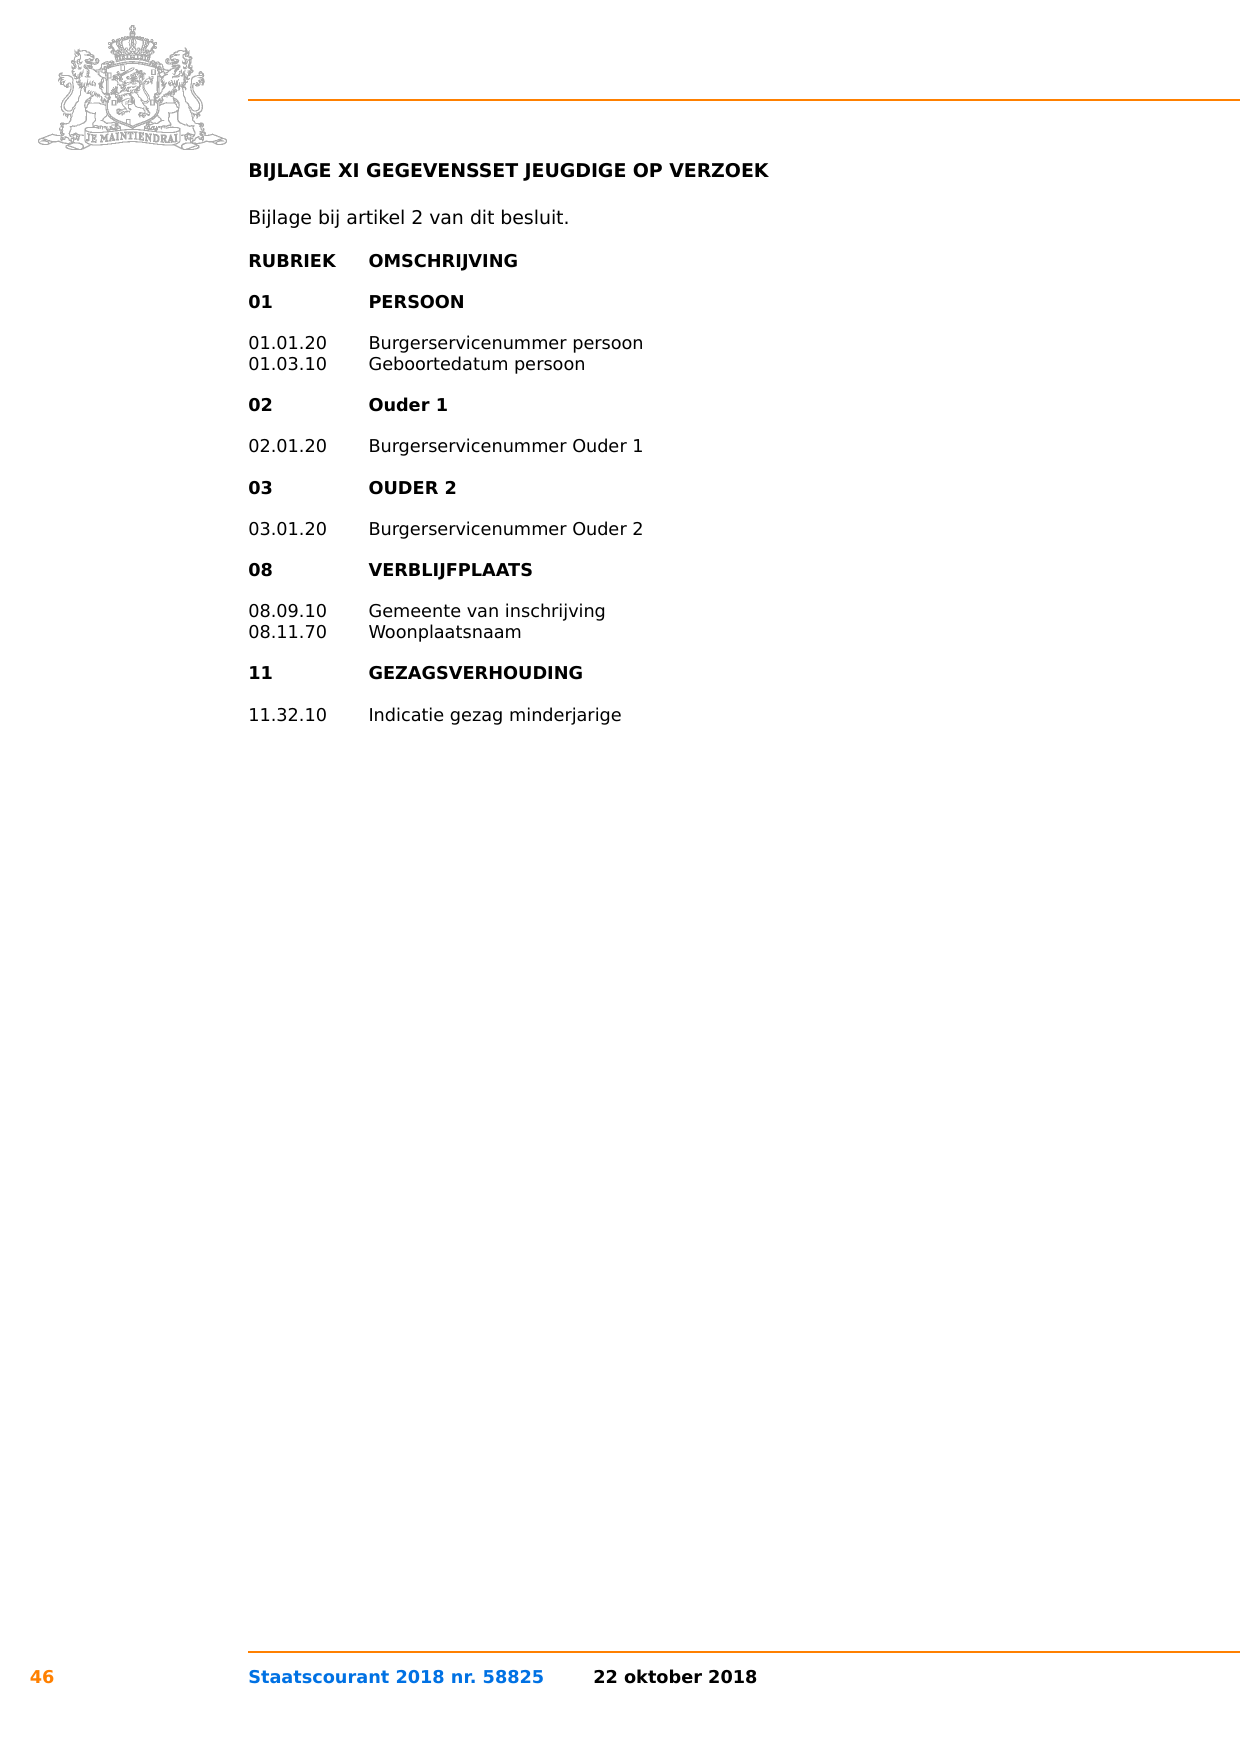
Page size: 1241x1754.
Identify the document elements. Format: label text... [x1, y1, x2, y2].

table_cell [363, 684, 1163, 704]
table_cell [363, 313, 1163, 333]
table_cell 08 [248, 560, 362, 581]
table_cell Woonplaatsnaam [363, 622, 1163, 643]
table_cell 01.01.20 [248, 333, 362, 354]
table_header OMSCHRIJVING [363, 251, 1163, 271]
table_cell [363, 581, 1163, 601]
table_cell 03.01.20 [248, 519, 362, 539]
table_cell Indicatie gezag minderjarige [363, 705, 1163, 725]
table_cell [248, 313, 362, 333]
table_cell [363, 375, 1163, 395]
table_cell 02.01.20 [248, 436, 362, 457]
table_cell Geboortedatum persoon [363, 354, 1163, 374]
table_cell 08.09.10 [248, 601, 362, 622]
table_cell [363, 540, 1163, 560]
table_cell 03 [248, 478, 362, 498]
table_cell [248, 375, 362, 395]
table_cell GEZAGSVERHOUDING [363, 663, 1163, 684]
subtitle BIJLAGE XI GEGEVENSSET JEUGDIGE OP VERZOEK [248, 160, 1163, 182]
table_cell [363, 643, 1163, 663]
table_cell Burgerservicenummer Ouder 1 [363, 436, 1163, 457]
table_cell Burgerservicenummer persoon [363, 333, 1163, 354]
table_cell [248, 643, 362, 663]
table_cell [363, 457, 1163, 478]
table_cell [363, 416, 1163, 436]
table_cell [363, 271, 1163, 292]
table_cell Burgerservicenummer Ouder 2 [363, 519, 1163, 539]
table_cell 01 [248, 292, 362, 313]
table_header RUBRIEK [248, 251, 362, 271]
table_cell [248, 271, 362, 292]
text Bijlage bij artikel 2 van dit besluit. [248, 207, 1163, 229]
table_cell [248, 498, 362, 519]
table_cell 01.03.10 [248, 354, 362, 374]
picture [38, 25, 227, 150]
table_cell 08.11.70 [248, 622, 362, 643]
table_cell [248, 457, 362, 478]
table_cell Ouder 1 [363, 395, 1163, 416]
table_cell 11 [248, 663, 362, 684]
table_cell OUDER 2 [363, 478, 1163, 498]
table_cell 02 [248, 395, 362, 416]
table_cell [248, 581, 362, 601]
table_cell Gemeente van inschrijving [363, 601, 1163, 622]
table_cell VERBLIJFPLAATS [363, 560, 1163, 581]
table_cell [248, 416, 362, 436]
table_cell [248, 540, 362, 560]
table_cell [248, 684, 362, 704]
table_cell 11.32.10 [248, 705, 362, 725]
table_cell PERSOON [363, 292, 1163, 313]
table_cell [363, 498, 1163, 519]
